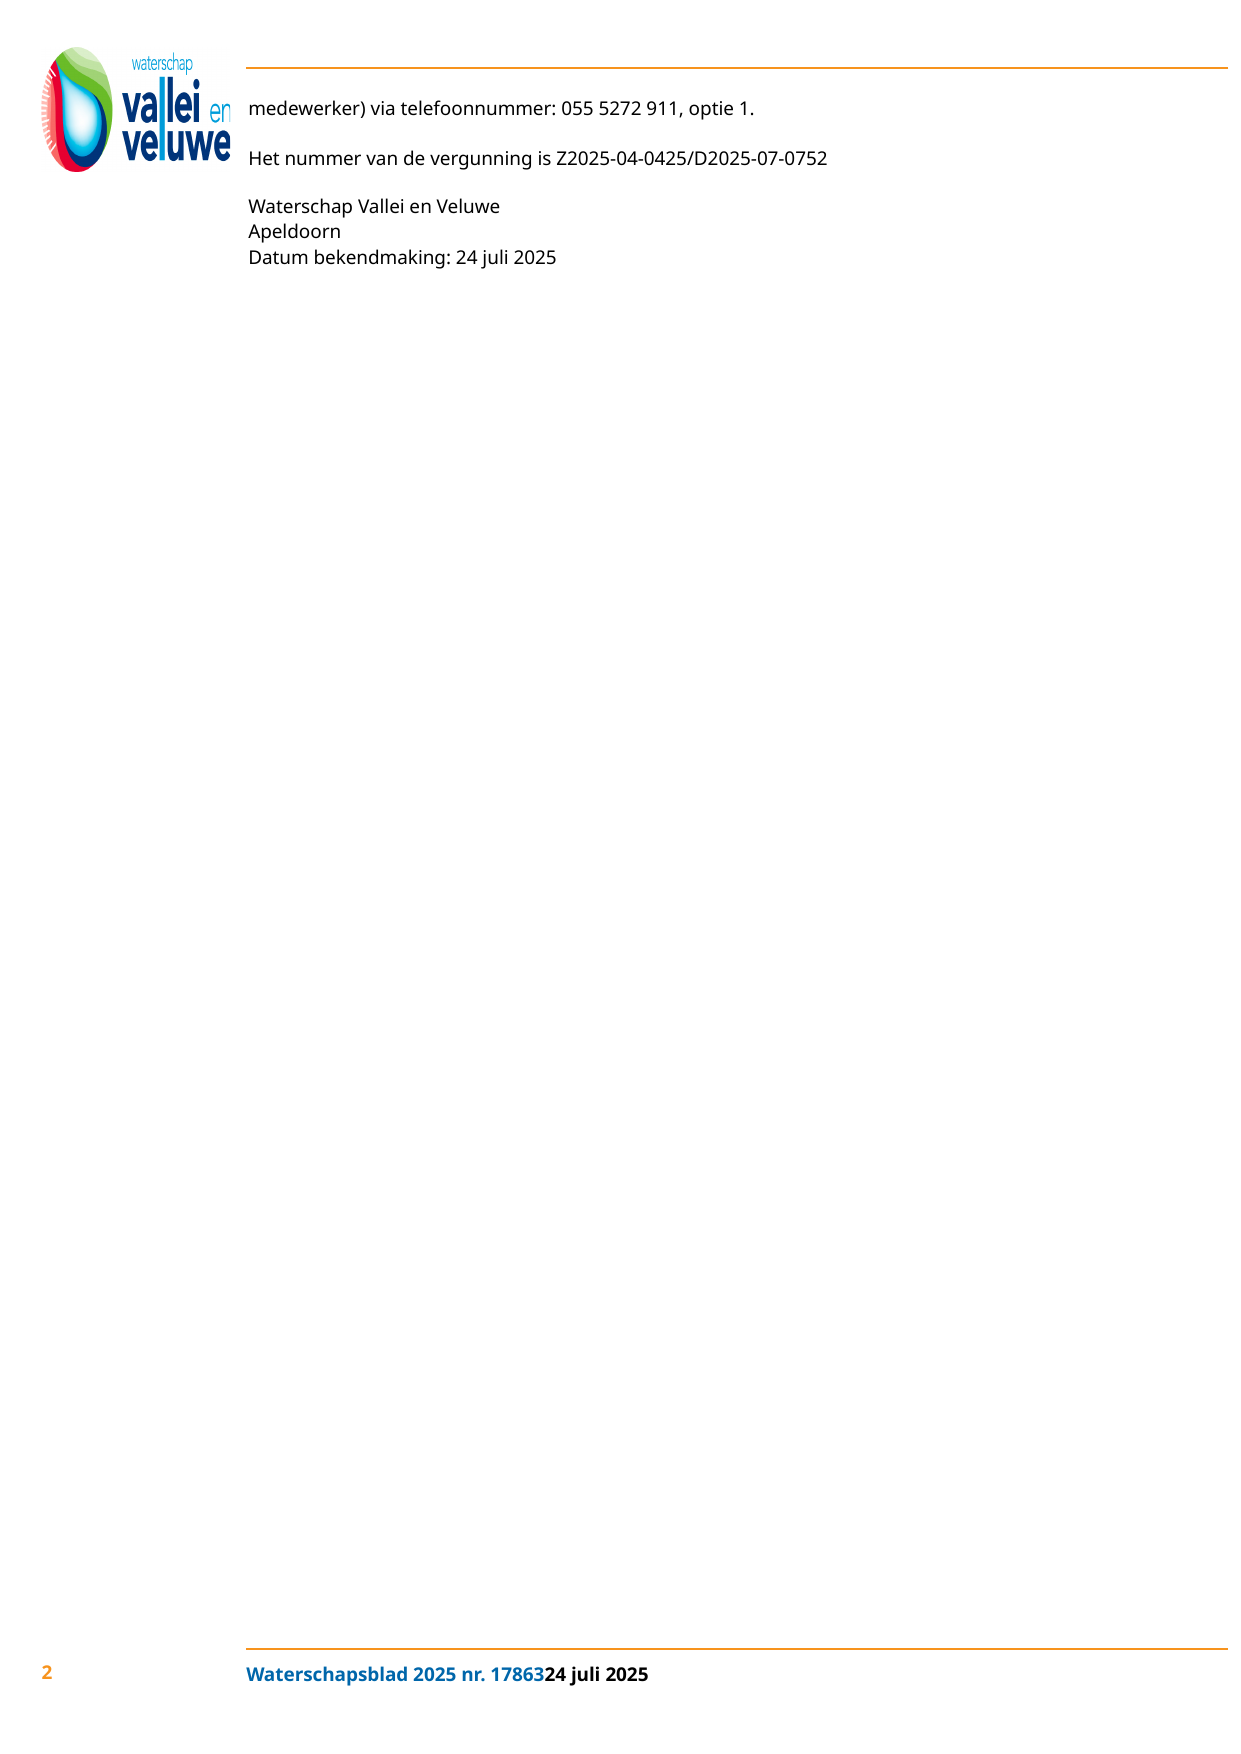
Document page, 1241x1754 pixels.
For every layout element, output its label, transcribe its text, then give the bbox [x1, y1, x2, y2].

text Apeldoorn [248, 219, 1152, 244]
text Waterschap Vallei en Veluwe [248, 193, 1152, 219]
picture [41, 47, 231, 172]
text Het nummer van de vergunning is Z2025-04-0425/D2025-07-0752 [248, 145, 1152, 171]
text medewerker) via telefoonnummer: 055 5272 911, optie 1. [248, 95, 1152, 121]
text Datum bekendmaking: 24 juli 2025 [248, 244, 1152, 270]
